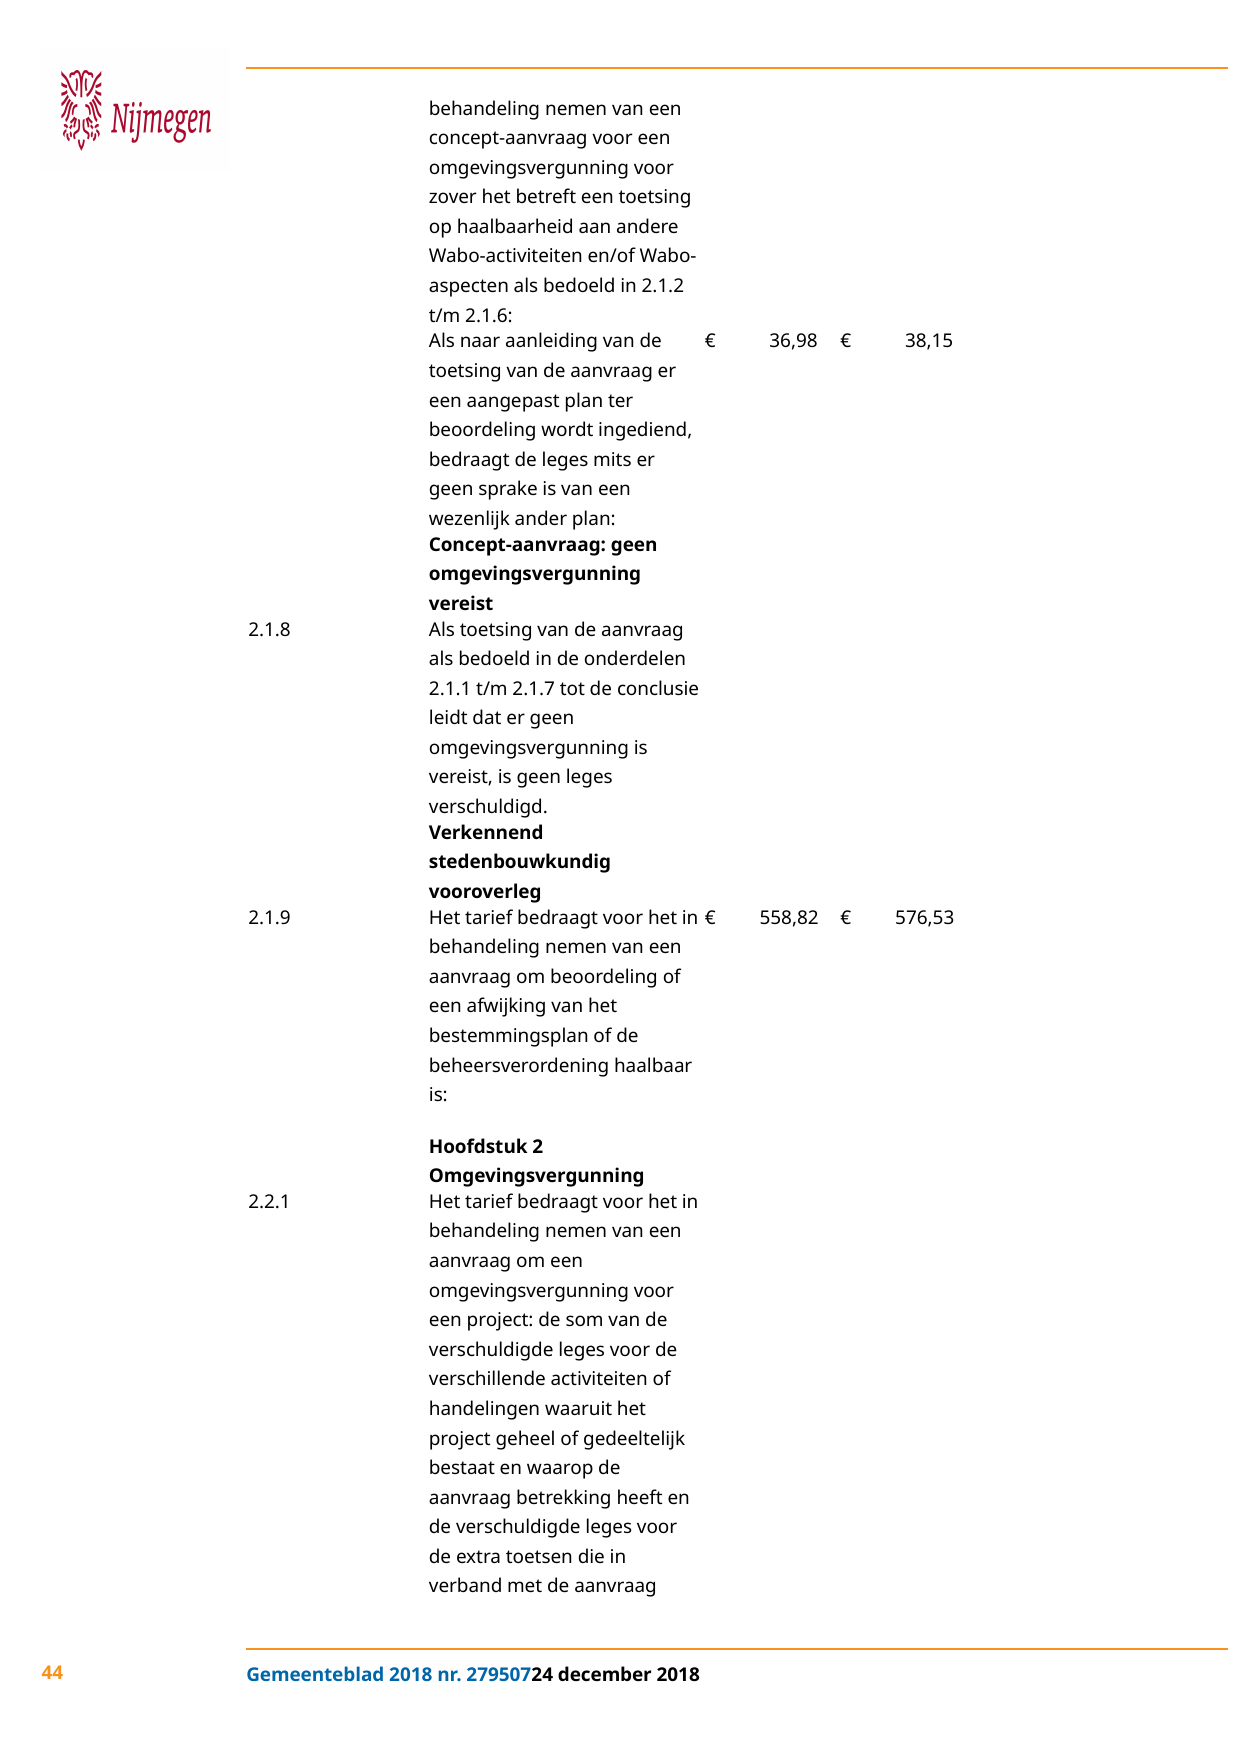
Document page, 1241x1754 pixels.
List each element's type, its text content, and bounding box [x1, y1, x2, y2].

table_cell [293, 904, 429, 1107]
table_cell [248, 328, 293, 531]
table_cell Als toetsing van de aanvraag als bedoeld in de onderdelen 2.1.1 t/m 2.1.7 tot de conclusie leidt dat er geen omgevingsvergunning is vereist, is geen leges verschuldigd. [429, 616, 700, 819]
table_cell [700, 819, 835, 904]
table_cell [248, 1133, 293, 1188]
table_cell [293, 1133, 429, 1188]
table_cell € 38,15 [835, 328, 1061, 531]
table_cell [700, 1107, 835, 1133]
table_cell [293, 1107, 429, 1133]
table_cell Verkennend stedenbouwkundig vooroverleg [429, 819, 700, 904]
table_cell [835, 95, 1061, 328]
table_cell Hoofdstuk 2 Omgevingsvergunning [429, 1133, 700, 1188]
table_cell [248, 95, 293, 328]
table_cell [293, 1188, 429, 1598]
table_cell [835, 1188, 1061, 1598]
table_cell Als naar aanleiding van de toetsing van de aanvraag er een aangepast plan ter beoordeling wordt ingediend, bedraagt de leges mits er geen sprake is van een wezenlijk ander plan: [429, 328, 700, 531]
table_cell [248, 819, 293, 904]
table_cell [835, 616, 1061, 819]
table_cell € 558,82 [700, 904, 835, 1107]
table_cell [293, 616, 429, 819]
table_cell [835, 1107, 1061, 1133]
table_cell 2.1.8 [248, 616, 293, 819]
table_cell [248, 1107, 293, 1133]
table_cell [835, 531, 1061, 616]
table_cell [293, 531, 429, 616]
table_cell [293, 328, 429, 531]
table_cell 2.2.1 [248, 1188, 293, 1598]
picture [41, 47, 231, 172]
table_cell 2.1.9 [248, 904, 293, 1107]
table_cell € 576,53 [835, 904, 1061, 1107]
table_cell [835, 819, 1061, 904]
table_cell [293, 819, 429, 904]
table_cell [429, 1107, 700, 1133]
table_cell € 36,98 [700, 328, 835, 531]
table_cell Het tarief bedraagt voor het in behandeling nemen van een aanvraag om een omgevingsvergunning voor een project: de som van de verschuldigde leges voor de verschillende activiteiten of handelingen waaruit het project geheel of gedeeltelijk bestaat en waarop de aanvraag betrekking heeft en de verschuldigde leges voor de extra toetsen die in verband met de aanvraag [429, 1188, 700, 1598]
table_cell [700, 616, 835, 819]
table_cell [248, 531, 293, 616]
table_cell [293, 95, 429, 328]
table_cell [700, 95, 835, 328]
table_cell Het tarief bedraagt voor het in behandeling nemen van een aanvraag om beoordeling of een afwijking van het bestemmingsplan of de beheersverordening haalbaar is: [429, 904, 700, 1107]
table_cell Concept-aanvraag: geen omgevingsvergunning vereist [429, 531, 700, 616]
table_cell [700, 1188, 835, 1598]
table_cell [700, 1133, 835, 1188]
table_cell behandeling nemen van een concept-aanvraag voor een omgevingsvergunning voor zover het betreft een toetsing op haalbaarheid aan andere Wabo-activiteiten en/of Wabo-aspecten als bedoeld in 2.1.2 t/m 2.1.6: [429, 95, 700, 328]
table_cell [835, 1133, 1061, 1188]
table_cell [700, 531, 835, 616]
